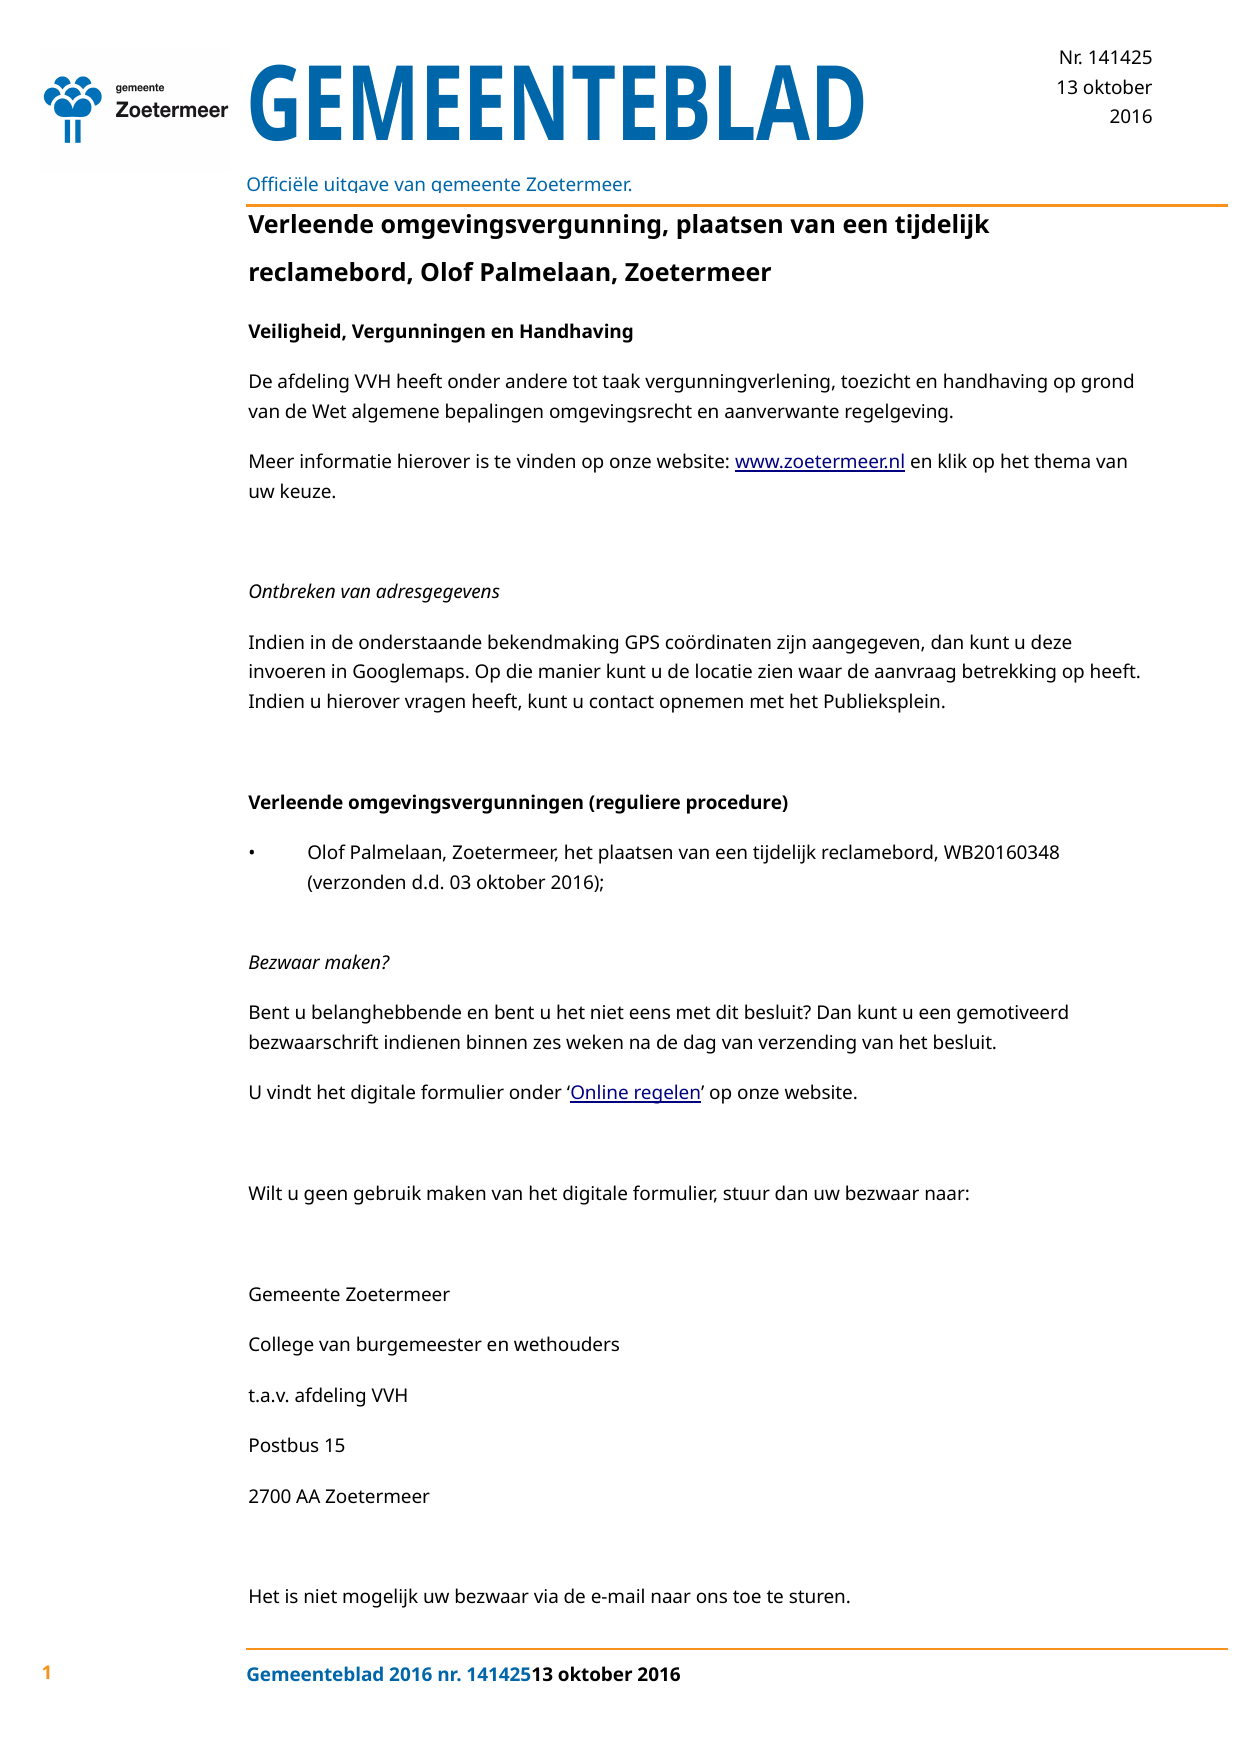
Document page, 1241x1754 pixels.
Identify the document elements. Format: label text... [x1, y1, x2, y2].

text Meer informatie hierover is te vinden op onze website: www.zoetermeer.nl en klik op het thema van uw keuze. [248, 448, 1152, 504]
text Verleende omgevingsvergunningen (reguliere procedure) [248, 789, 1152, 815]
text Veiligheid, Vergunningen en Handhaving [248, 318, 1152, 344]
text Bent u belanghebbende en bent u het niet eens met dit besluit? Dan kunt u een gemotiveerd bezwaarschrift indienen binnen zes weken na de dag van verzending van het besluit. [248, 999, 1152, 1055]
text College van burgemeester en wethouders [248, 1332, 1152, 1357]
text t.a.v. afdeling VVH [248, 1382, 1152, 1408]
text Gemeente Zoetermeer [248, 1281, 1152, 1307]
list Olof Palmelaan, Zoetermeer, het plaatsen van een tijdelijk reclamebord, WB20160348 (verzonden d.d. 03 oktober 2016); [248, 839, 1152, 895]
picture [41, 47, 231, 172]
text Het is niet mogelijk uw bezwaar via de e-mail naar ons toe te sturen. [248, 1584, 1152, 1609]
text Bezwaar maken? [248, 949, 1152, 975]
text Ontbreken van adresgegevens [248, 579, 1152, 604]
text Postbus 15 [248, 1432, 1152, 1458]
text Wilt u geen gebruik maken van het digitale formulier, stuur dan uw bezwaar naar: [248, 1180, 1152, 1206]
text Indien in de onderstaande bekendmaking GPS coördinaten zijn aangegeven, dan kunt u deze invoeren in Googlemaps. Op die manier kunt u de locatie zien waar de aanvraag betrekking op heeft. Indien u hierover vragen heeft, kunt u contact opnemen met het Publieksplein. [248, 629, 1152, 714]
text 2700 AA Zoetermeer [248, 1483, 1152, 1509]
text De afdeling VVH heeft onder andere tot taak vergunningverlening, toezicht en handhaving op grond van de Wet algemene bepalingen omgevingsrecht en aanverwante regelgeving. [248, 368, 1152, 424]
text U vindt het digitale formulier onder ‘Online regelen’ op onze website. [248, 1079, 1152, 1105]
text Verleende omgevingsvergunning, plaatsen van een tijdelijk reclamebord, Olof Palmelaan, Zoetermeer [248, 207, 1152, 288]
